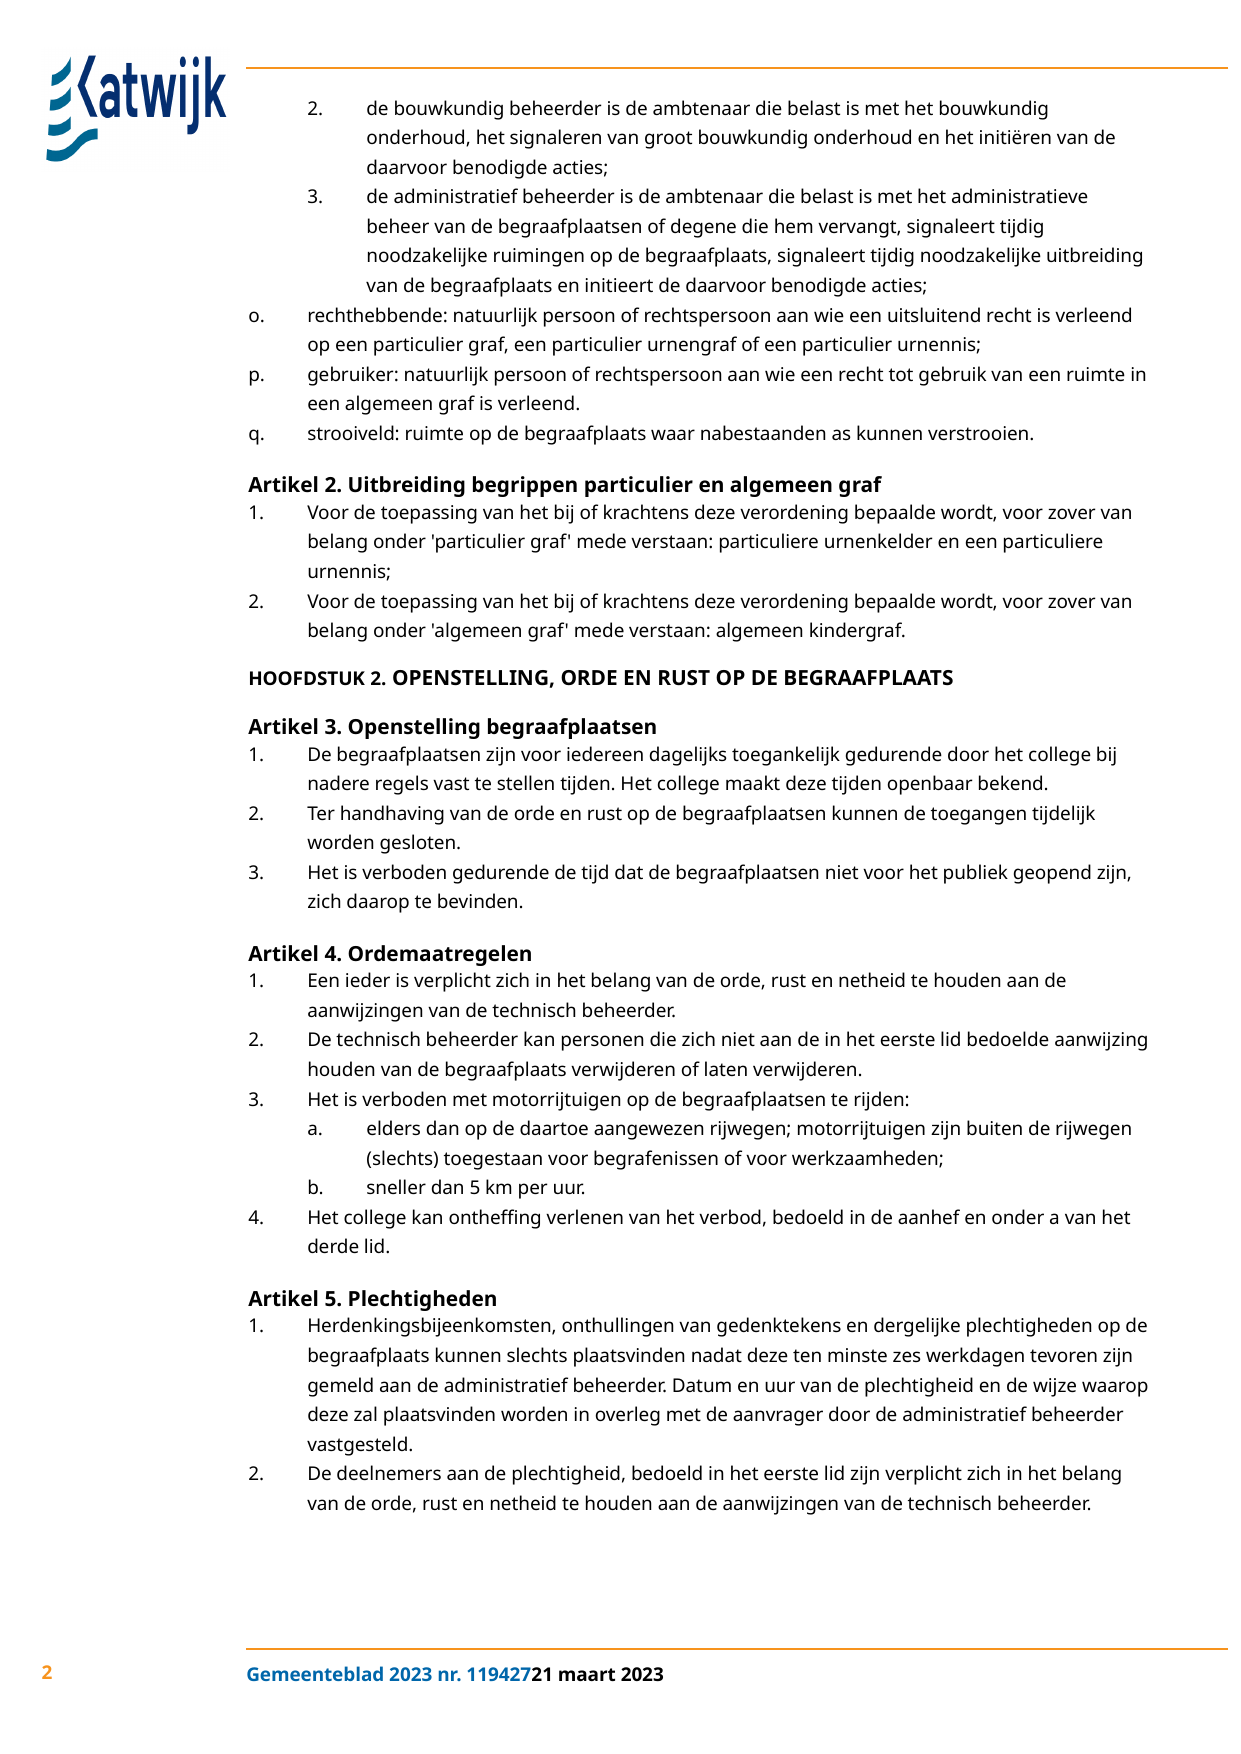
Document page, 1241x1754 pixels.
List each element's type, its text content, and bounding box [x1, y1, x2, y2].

text HOOFDSTUK 2. OPENSTELLING, ORDE EN RUST OP DE BEGRAAFPLAATS [248, 663, 1152, 691]
text Artikel 3. Openstelling begraafplaatsen [248, 712, 1152, 741]
text Artikel 5. Plechtigheden [248, 1284, 1152, 1313]
list De begraafplaatsen zijn voor iedereen dagelijks toegankelijk gedurende door het college bij nadere regels vast te stellen tijden. Het college maakt deze tijden openbaar bekend. [248, 741, 1152, 796]
list De deelnemers aan de plechtigheid, bedoeld in het eerste lid zijn verplicht zich in het belang van de orde, rust en netheid te houden aan de aanwijzingen van de technisch beheerder. [248, 1461, 1152, 1516]
picture [41, 47, 231, 172]
text Artikel 4. Ordemaatregelen [248, 939, 1152, 967]
text Artikel 2. Uitbreiding begrippen particulier en algemeen graf [248, 471, 1152, 499]
list Het is verboden met motorrijtuigen op de begraafplaatsen te rijden: [248, 1086, 1152, 1112]
list de bouwkundig beheerder is de ambtenaar die belast is met het bouwkundig onderhoud, het signaleren van groot bouwkundig onderhoud en het initiëren van de daarvoor benodigde acties; [307, 95, 1152, 180]
list Voor de toepassing van het bij of krachtens deze verordening bepaalde wordt, voor zover van belang onder 'algemeen graf' mede verstaan: algemeen kindergraf. [248, 588, 1152, 643]
list Het college kan ontheffing verlenen van het verbod, bedoeld in de aanhef en onder a van het derde lid. [248, 1204, 1152, 1259]
list De technisch beheerder kan personen die zich niet aan de in het eerste lid bedoelde aanwijzing houden van de begraafplaats verwijderen of laten verwijderen. [248, 1027, 1152, 1082]
list sneller dan 5 km per uur. [307, 1174, 1152, 1200]
list Herdenkingsbijeenkomsten, onthullingen van gedenktekens en dergelijke plechtigheden op de begraafplaats kunnen slechts plaatsvinden nadat deze ten minste zes werkdagen tevoren zijn gemeld aan de administratief beheerder. Datum en uur van de plechtigheid en de wijze waarop deze zal plaatsvinden worden in overleg met de aanvrager door de administratief beheerder vastgesteld. [248, 1313, 1152, 1457]
list de administratief beheerder is de ambtenaar die belast is met het administratieve beheer van de begraafplaatsen of degene die hem vervangt, signaleert tijdig noodzakelijke ruimingen op de begraafplaats, signaleert tijdig noodzakelijke uitbreiding van de begraafplaats en initieert de daarvoor benodigde acties; [307, 183, 1152, 298]
list Het is verboden gedurende de tijd dat de begraafplaatsen niet voor het publiek geopend zijn, zich daarop te bevinden. [248, 859, 1152, 914]
list rechthebbende: natuurlijk persoon of rechtspersoon aan wie een uitsluitend recht is verleend op een particulier graf, een particulier urnengraf of een particulier urnennis; [248, 302, 1152, 357]
list Voor de toepassing van het bij of krachtens deze verordening bepaalde wordt, voor zover van belang onder 'particulier graf' mede verstaan: particuliere urnenkelder en een particuliere urnennis; [248, 499, 1152, 584]
list Ter handhaving van de orde en rust op de begraafplaatsen kunnen de toegangen tijdelijk worden gesloten. [248, 800, 1152, 855]
list strooiveld: ruimte op de begraafplaats waar nabestaanden as kunnen verstrooien. [248, 420, 1152, 446]
list gebruiker: natuurlijk persoon of rechtspersoon aan wie een recht tot gebruik van een ruimte in een algemeen graf is verleend. [248, 361, 1152, 416]
list Een ieder is verplicht zich in het belang van de orde, rust en netheid te houden aan de aanwijzingen van de technisch beheerder. [248, 967, 1152, 1023]
list elders dan op de daartoe aangewezen rijwegen; motorrijtuigen zijn buiten de rijwegen (slechts) toegestaan voor begrafenissen of voor werkzaamheden; [307, 1115, 1152, 1171]
